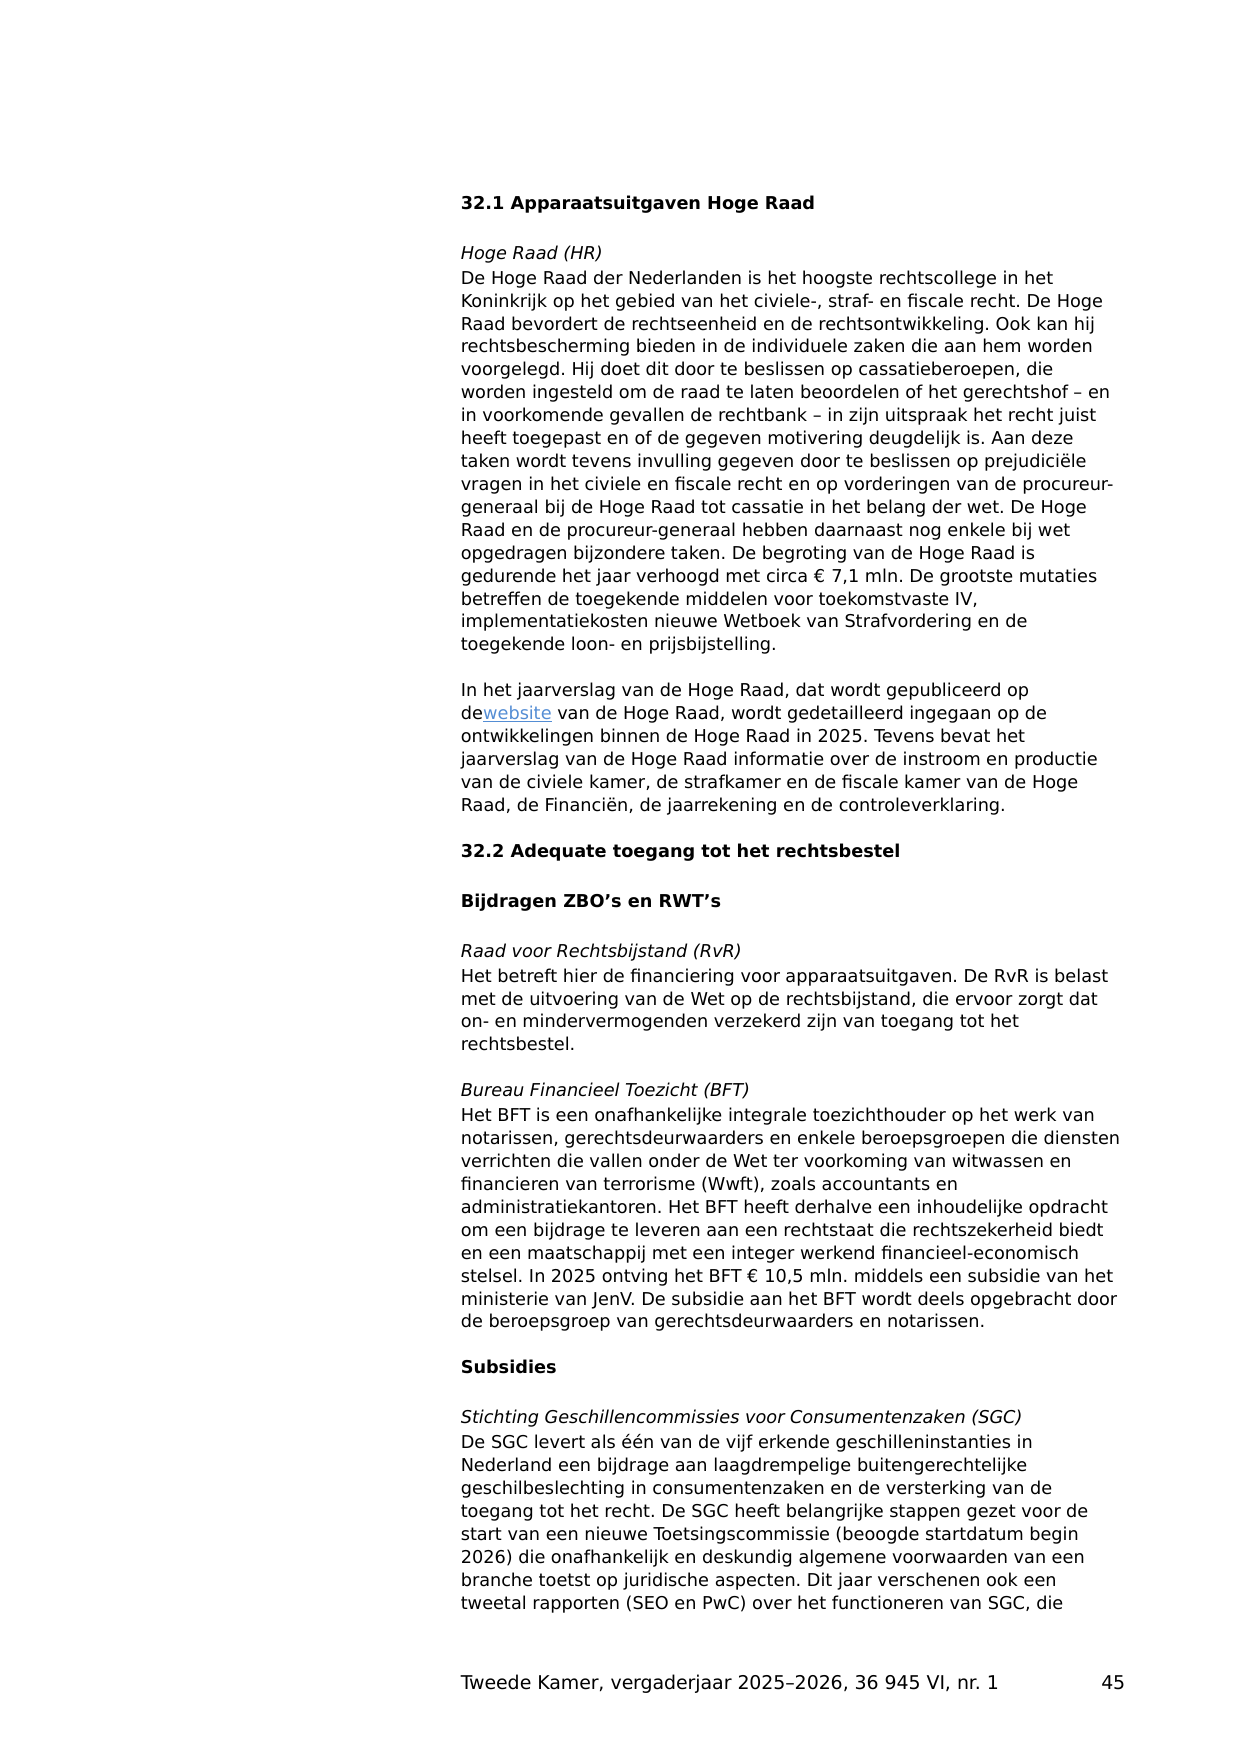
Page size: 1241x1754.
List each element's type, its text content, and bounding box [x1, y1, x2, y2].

text Het BFT is een onafhankelijke integrale toezichthouder op het werk van notarissen, gerechtsdeurwaarders en enkele beroepsgroepen die diensten verrichten die vallen onder de Wet ter voorkoming van witwassen en financieren van terrorisme (Wwft), zoals accountants en administratiekantoren. Het BFT heeft derhalve een inhoudelijke opdracht om een bijdrage te leveren aan een rechtstaat die rechtszekerheid biedt en een maatschappij met een integer werkend financieel-economisch stelsel. In 2025 ontving het BFT € 10,5 mln. middels een subsidie van het ministerie van JenV. De subsidie aan het BFT wordt deels opgebracht door de beroepsgroep van gerechtsdeurwaarders en notarissen. [461, 1103, 1125, 1332]
text Bureau Financieel Toezicht (BFT) [461, 1078, 1125, 1101]
text In het jaarverslag van de Hoge Raad, dat wordt gepubliceerd op dewebsite van de Hoge Raad, wordt gedetailleerd ingegaan op de ontwikkelingen binnen de Hoge Raad in 2025. Tevens bevat het jaarverslag van de Hoge Raad informatie over de instroom en productie van de civiele kamer, de strafkamer en de fiscale kamer van de Hoge Raad, de Financiën, de jaarrekening en de controleverklaring. [461, 678, 1125, 816]
text Stichting Geschillencommissies voor Consumentenzaken (SGC) [461, 1405, 1125, 1428]
text 32.1 Apparaatsuitgaven Hoge Raad [461, 191, 1125, 214]
text De SGC levert als één van de vijf erkende geschilleninstanties in Nederland een bijdrage aan laagdrempelige buitengerechtelijke geschilbeslechting in consumentenzaken en de versterking van de toegang tot het recht. De SGC heeft belangrijke stappen gezet voor de start van een nieuwe Toetsingscommissie (beoogde startdatum begin 2026) die onafhankelijk en deskundig algemene voorwaarden van een branche toetst op juridische aspecten. Dit jaar verschenen ook een tweetal rapporten (SEO en PwC) over het functioneren van SGC, die [461, 1430, 1125, 1614]
text De Hoge Raad der Nederlanden is het hoogste rechtscollege in het Koninkrijk op het gebied van het civiele-, straf- en fiscale recht. De Hoge Raad bevordert de rechtseenheid en de rechtsontwikkeling. Ook kan hij rechtsbescherming bieden in de individuele zaken die aan hem worden voorgelegd. Hij doet dit door te beslissen op cassatieberoepen, die worden ingesteld om de raad te laten beoordelen of het gerechtshof – en in voorkomende gevallen de rechtbank – in zijn uitspraak het recht juist heeft toegepast en of de gegeven motivering deugdelijk is. Aan deze taken wordt tevens invulling gegeven door te beslissen op prejudiciële vragen in het civiele en fiscale recht en op vorderingen van de procureur-generaal bij de Hoge Raad tot cassatie in het belang der wet. De Hoge Raad en de procureur-generaal hebben daarnaast nog enkele bij wet opgedragen bijzondere taken. De begroting van de Hoge Raad is gedurende het jaar verhoogd met circa € 7,1 mln. De grootste mutaties betreffen de toegekende middelen voor toekomstvaste IV, implementatiekosten nieuwe Wetboek van Strafvordering en de toegekende loon- en prijsbijstelling. [461, 266, 1125, 655]
text Het betreft hier de financiering voor apparaatsuitgaven. De RvR is belast met de uitvoering van de Wet op de rechtsbijstand, die ervoor zorgt dat on- en mindervermogenden verzekerd zijn van toegang tot het rechtsbestel. [461, 964, 1125, 1055]
text 32.2 Adequate toegang tot het rechtsbestel [461, 839, 1125, 862]
text Raad voor Rechtsbijstand (RvR) [461, 939, 1125, 962]
text Bijdragen ZBO’s en RWT’s [461, 889, 1125, 912]
text Subsidies [461, 1355, 1125, 1378]
text Hoge Raad (HR) [461, 241, 1125, 264]
